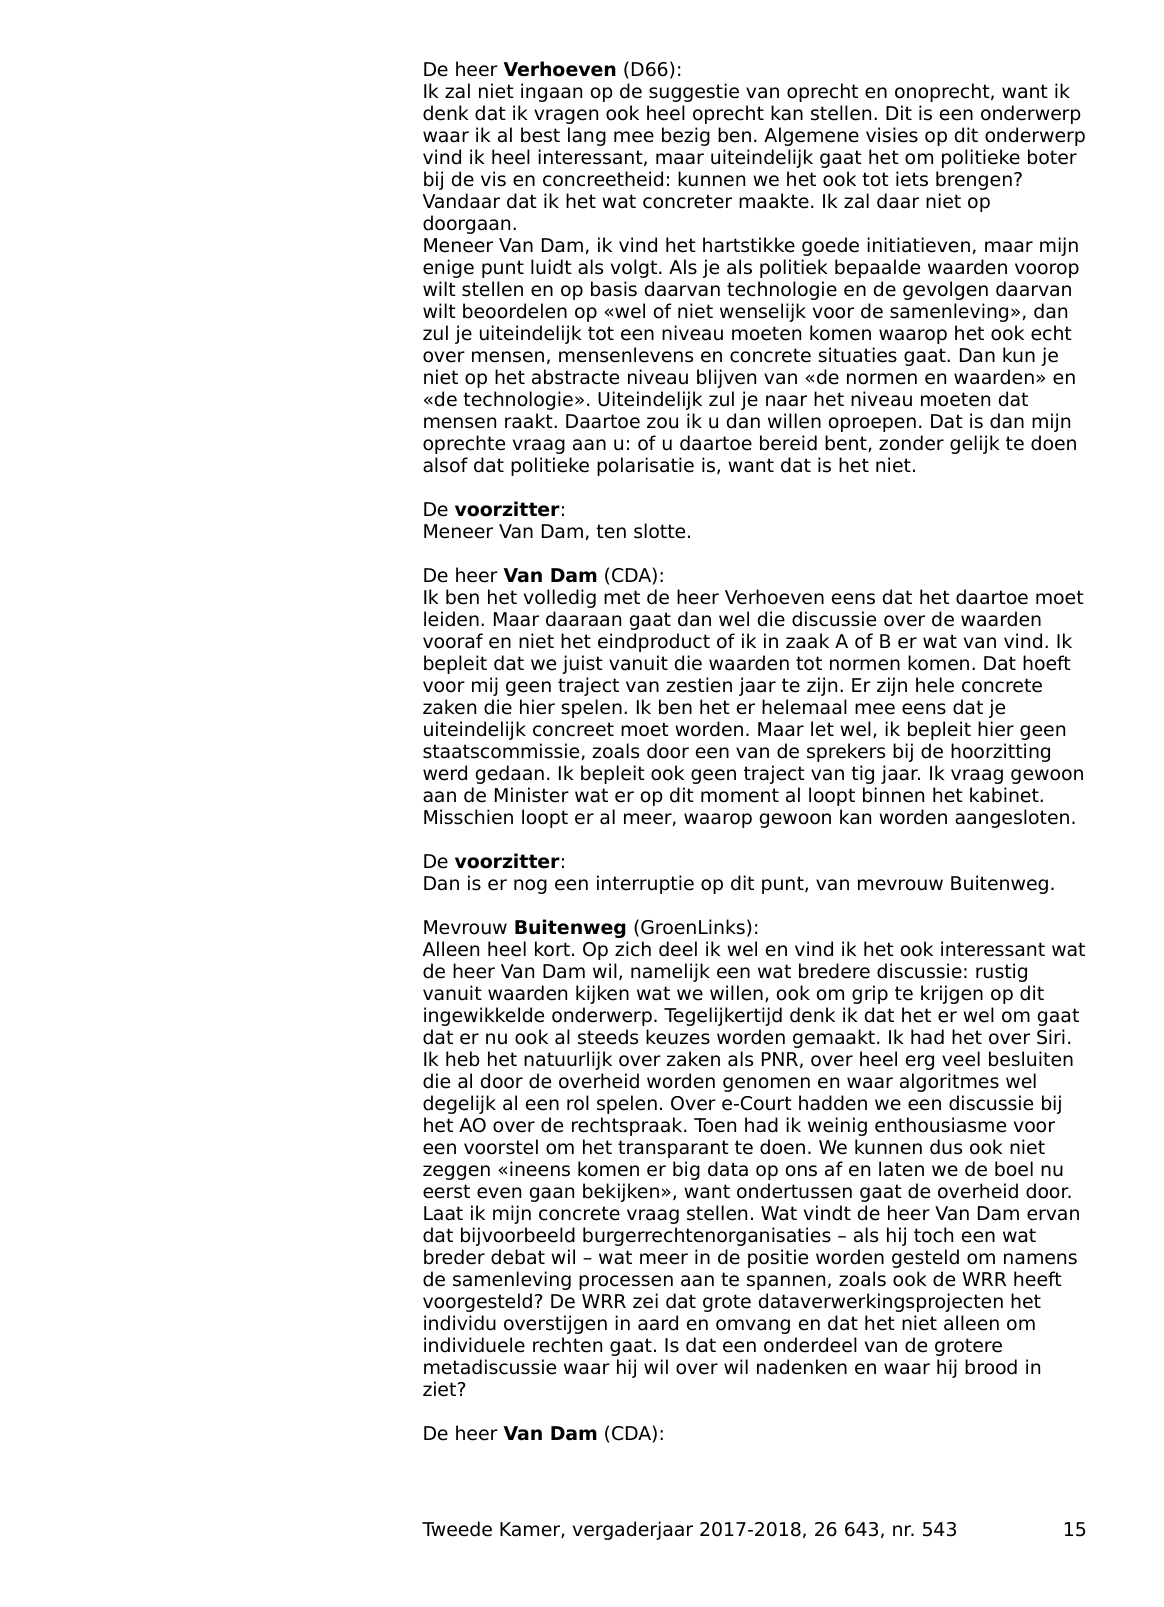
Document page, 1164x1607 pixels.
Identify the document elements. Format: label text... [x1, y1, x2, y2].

text De heer Van Dam (CDA): [422, 1423, 1087, 1445]
text Ik zal niet ingaan op de suggestie van oprecht en onoprecht, want ik denk dat ik vragen ook heel oprecht kan stellen. Dit is een onderwerp waar ik al best lang mee bezig ben. Algemene visies op dit onderwerp vind ik heel interessant, maar uiteindelijk gaat het om politieke boter bij de vis en concreetheid: kunnen we het ook tot iets brengen? Vandaar dat ik het wat concreter maakte. Ik zal daar niet op doorgaan. [422, 81, 1087, 235]
text Meneer Van Dam, ten slotte. [422, 521, 1087, 543]
text Ik ben het volledig met de heer Verhoeven eens dat het daartoe moet leiden. Maar daaraan gaat dan wel die discussie over de waarden vooraf en niet het eindproduct of ik in zaak A of B er wat van vind. Ik bepleit dat we juist vanuit die waarden tot normen komen. Dat hoeft voor mij geen traject van zestien jaar te zijn. Er zijn hele concrete zaken die hier spelen. Ik ben het er helemaal mee eens dat je uiteindelijk concreet moet worden. Maar let wel, ik bepleit hier geen staatscommissie, zoals door een van de sprekers bij de hoorzitting werd gedaan. Ik bepleit ook geen traject van tig jaar. Ik vraag gewoon aan de Minister wat er op dit moment al loopt binnen het kabinet. Misschien loopt er al meer, waarop gewoon kan worden aangesloten. [422, 587, 1087, 829]
text Meneer Van Dam, ik vind het hartstikke goede initiatieven, maar mijn enige punt luidt als volgt. Als je als politiek bepaalde waarden voorop wilt stellen en op basis daarvan technologie en de gevolgen daarvan wilt beoordelen op «wel of niet wenselijk voor de samenleving», dan zul je uiteindelijk tot een niveau moeten komen waarop het ook echt over mensen, mensenlevens en concrete situaties gaat. Dan kun je niet op het abstracte niveau blijven van «de normen en waarden» en «de technologie». Uiteindelijk zul je naar het niveau moeten dat mensen raakt. Daartoe zou ik u dan willen oproepen. Dat is dan mijn oprechte vraag aan u: of u daartoe bereid bent, zonder gelijk te doen alsof dat politieke polarisatie is, want dat is het niet. [422, 235, 1087, 477]
text De heer Van Dam (CDA): [422, 565, 1087, 587]
text Alleen heel kort. Op zich deel ik wel en vind ik het ook interessant wat de heer Van Dam wil, namelijk een wat bredere discussie: rustig vanuit waarden kijken wat we willen, ook om grip te krijgen op dit ingewikkelde onderwerp. Tegelijkertijd denk ik dat het er wel om gaat dat er nu ook al steeds keuzes worden gemaakt. Ik had het over Siri. Ik heb het natuurlijk over zaken als PNR, over heel erg veel besluiten die al door de overheid worden genomen en waar algoritmes wel degelijk al een rol spelen. Over e-Court hadden we een discussie bij het AO over de rechtspraak. Toen had ik weinig enthousiasme voor een voorstel om het transparant te doen. We kunnen dus ook niet zeggen «ineens komen er big data op ons af en laten we de boel nu eerst even gaan bekijken», want ondertussen gaat de overheid door. Laat ik mijn concrete vraag stellen. Wat vindt de heer Van Dam ervan dat bijvoorbeeld burgerrechtenorganisaties – als hij toch een wat breder debat wil – wat meer in de positie worden gesteld om namens de samenleving processen aan te spannen, zoals ook de WRR heeft voorgesteld? De WRR zei dat grote dataverwerkingsprojecten het individu overstijgen in aard en omvang en dat het niet alleen om individuele rechten gaat. Is dat een onderdeel van de grotere metadiscussie waar hij wil over wil nadenken en waar hij brood in ziet? [422, 939, 1087, 1401]
text De heer Verhoeven (D66): [422, 59, 1087, 81]
text Dan is er nog een interruptie op dit punt, van mevrouw Buitenweg. [422, 873, 1087, 895]
text Mevrouw Buitenweg (GroenLinks): [422, 917, 1087, 939]
text De voorzitter: [422, 851, 1087, 873]
text De voorzitter: [422, 499, 1087, 521]
